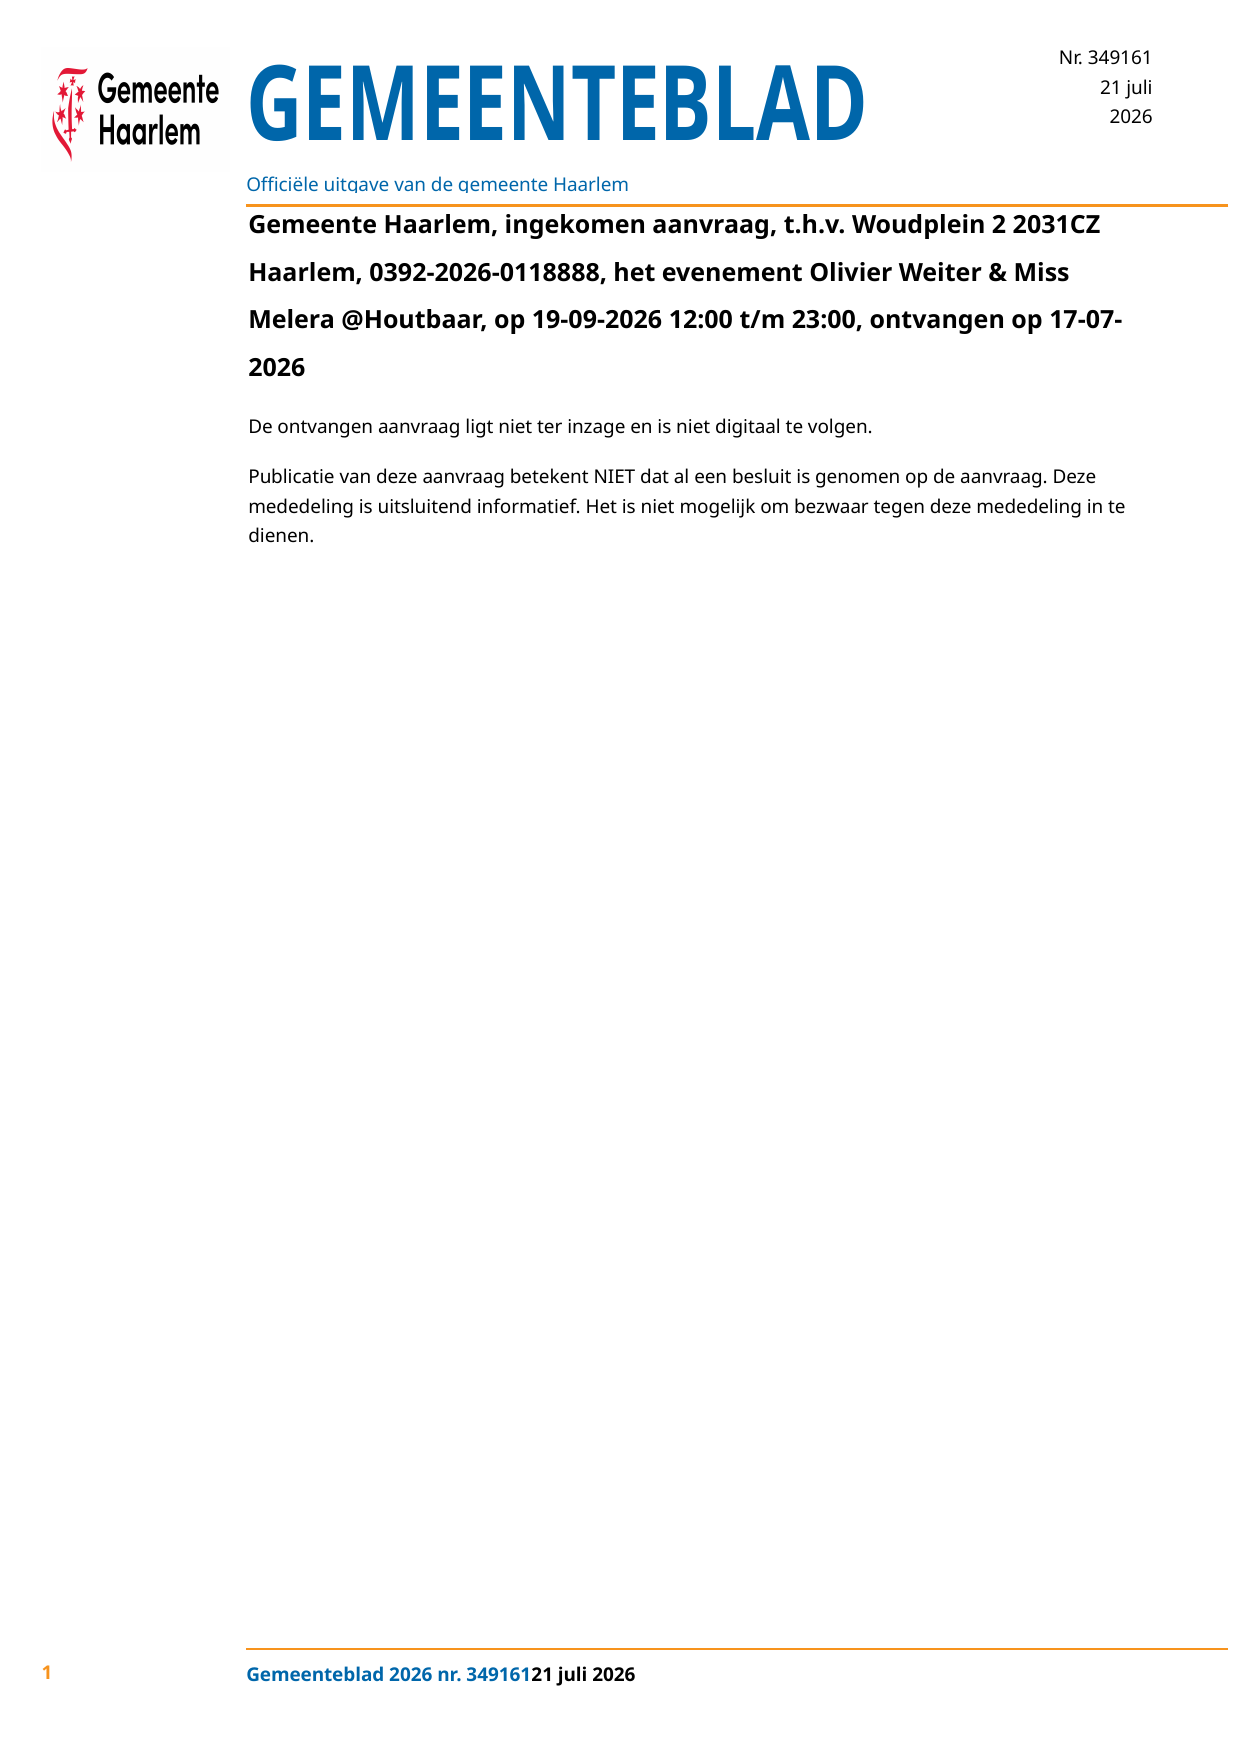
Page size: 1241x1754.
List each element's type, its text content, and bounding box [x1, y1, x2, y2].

picture [41, 47, 231, 172]
text De ontvangen aanvraag ligt niet ter inzage en is niet digitaal te volgen. [248, 413, 1152, 439]
text Publicatie van deze aanvraag betekent NIET dat al een besluit is genomen op de aanvraag. Deze mededeling is uitsluitend informatief. Het is niet mogelijk om bezwaar tegen deze mededeling in te dienen. [248, 463, 1152, 548]
text Gemeente Haarlem, ingekomen aanvraag, t.h.v. Woudplein 2 2031CZ Haarlem, 0392-2026-0118888, het evenement Olivier Weiter & Miss Melera @Houtbaar, op 19-09-2026 12:00 t/m 23:00, ontvangen op 17-07-2026 [248, 207, 1152, 384]
